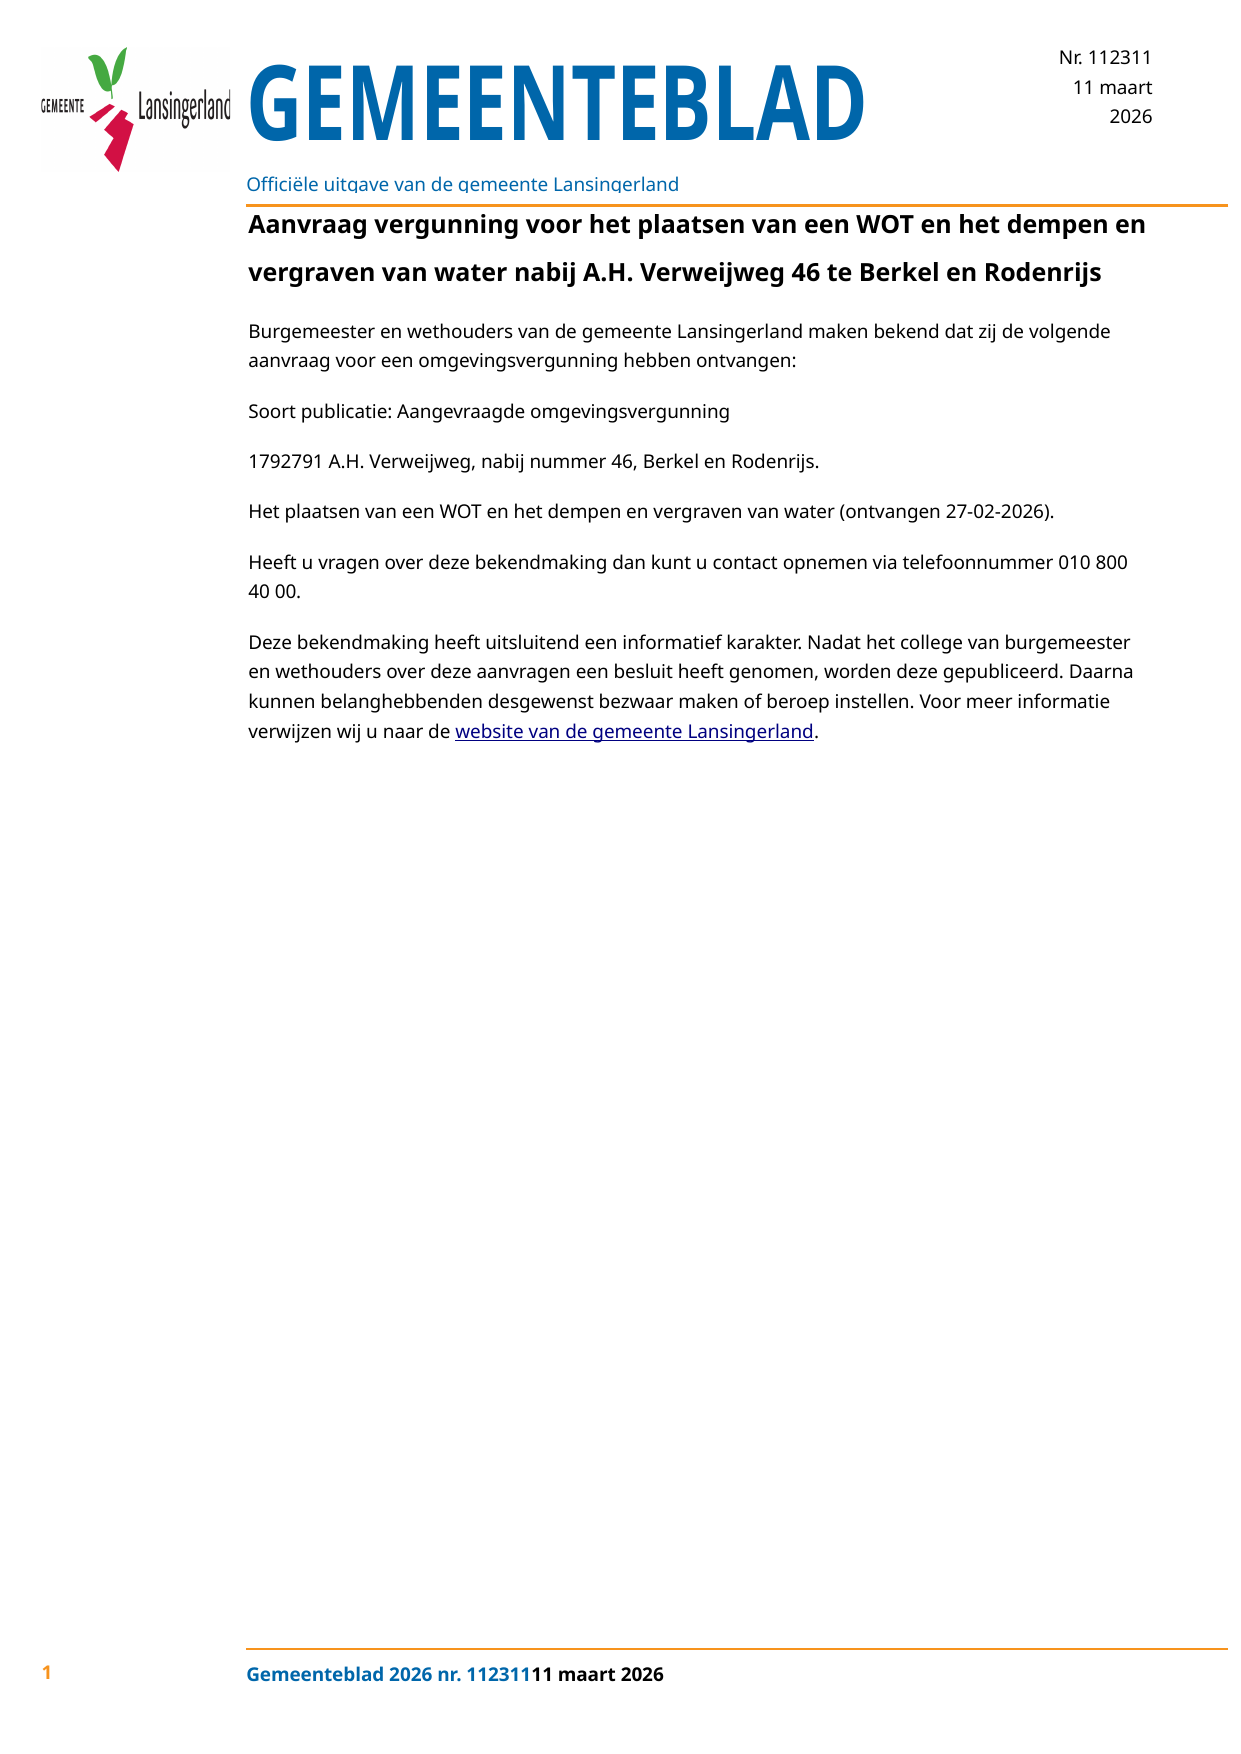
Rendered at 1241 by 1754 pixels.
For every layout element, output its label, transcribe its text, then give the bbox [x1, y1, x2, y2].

text Aanvraag vergunning voor het plaatsen van een WOT en het dempen en vergraven van water nabij A.H. Verweijweg 46 te Berkel en Rodenrijs [248, 207, 1152, 288]
text Heeft u vragen over deze bekendmaking dan kunt u contact opnemen via telefoonnummer 010 800 40 00. [248, 549, 1152, 604]
text Deze bekendmaking heeft uitsluitend een informatief karakter. Nadat het college van burgemeester en wethouders over deze aanvragen een besluit heeft genomen, worden deze gepubliceerd. Daarna kunnen belanghebbenden desgewenst bezwaar maken of beroep instellen. Voor meer informatie verwijzen wij u naar de website van de gemeente Lansingerland. [248, 629, 1152, 744]
text Soort publicatie: Aangevraagde omgevingsvergunning [248, 398, 1152, 424]
text Het plaatsen van een WOT en het dempen en vergraven van water (ontvangen 27-02-2026). [248, 499, 1152, 524]
text 1792791 A.H. Verweijweg, nabij nummer 46, Berkel en Rodenrijs. [248, 448, 1152, 474]
picture [41, 47, 231, 172]
text Burgemeester en wethouders van de gemeente Lansingerland maken bekend dat zij de volgende aanvraag voor een omgevingsvergunning hebben ontvangen: [248, 318, 1152, 373]
